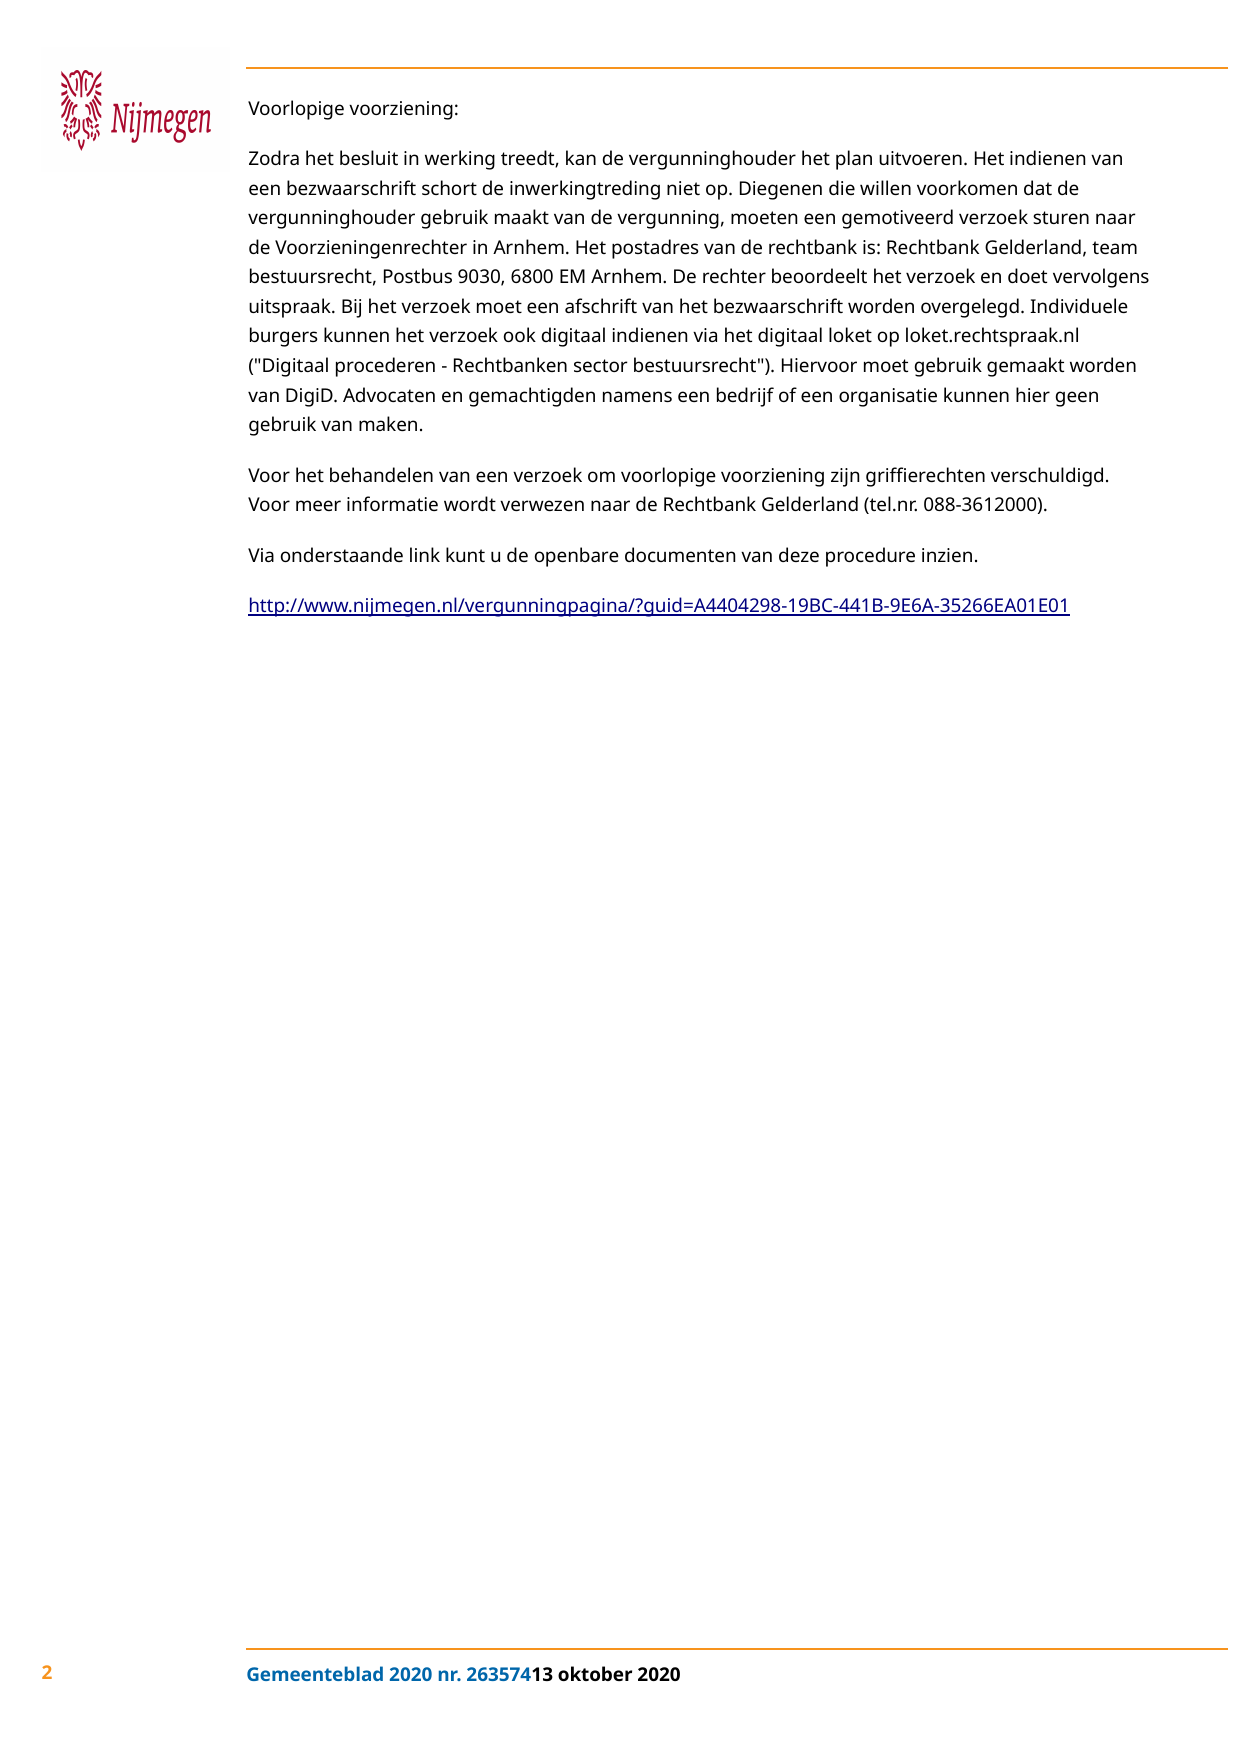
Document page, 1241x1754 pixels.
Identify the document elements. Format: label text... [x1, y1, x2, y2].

text Zodra het besluit in werking treedt, kan de vergunninghouder het plan uitvoeren. Het indienen van een bezwaarschrift schort de inwerkingtreding niet op. Diegenen die willen voorkomen dat de vergunninghouder gebruik maakt van de vergunning, moeten een gemotiveerd verzoek sturen naar de Voorzieningenrechter in Arnhem. Het postadres van de rechtbank is: Rechtbank Gelderland, team bestuursrecht, Postbus 9030, 6800 EM Arnhem. De rechter beoordeelt het verzoek en doet vervolgens uitspraak. Bij het verzoek moet een afschrift van het bezwaarschrift worden overgelegd. Individuele burgers kunnen het verzoek ook digitaal indienen via het digitaal loket op loket.rechtspraak.nl ("Digitaal procederen - Rechtbanken sector bestuursrecht"). Hiervoor moet gebruik gemaakt worden van DigiD. Advocaten en gemachtigden namens een bedrijf of een organisatie kunnen hier geen gebruik van maken. [248, 145, 1152, 437]
text Voorlopige voorziening: [248, 95, 1152, 121]
text Via onderstaande link kunt u de openbare documenten van deze procedure inzien. [248, 542, 1152, 568]
picture [41, 47, 231, 172]
text Voor het behandelen van een verzoek om voorlopige voorziening zijn griffierechten verschuldigd. Voor meer informatie wordt verwezen naar de Rechtbank Gelderland (tel.nr. 088-3612000). [248, 462, 1152, 517]
text http://www.nijmegen.nl/vergunningpagina/?guid=A4404298-19BC-441B-9E6A-35266EA01E01 [248, 592, 1152, 618]
